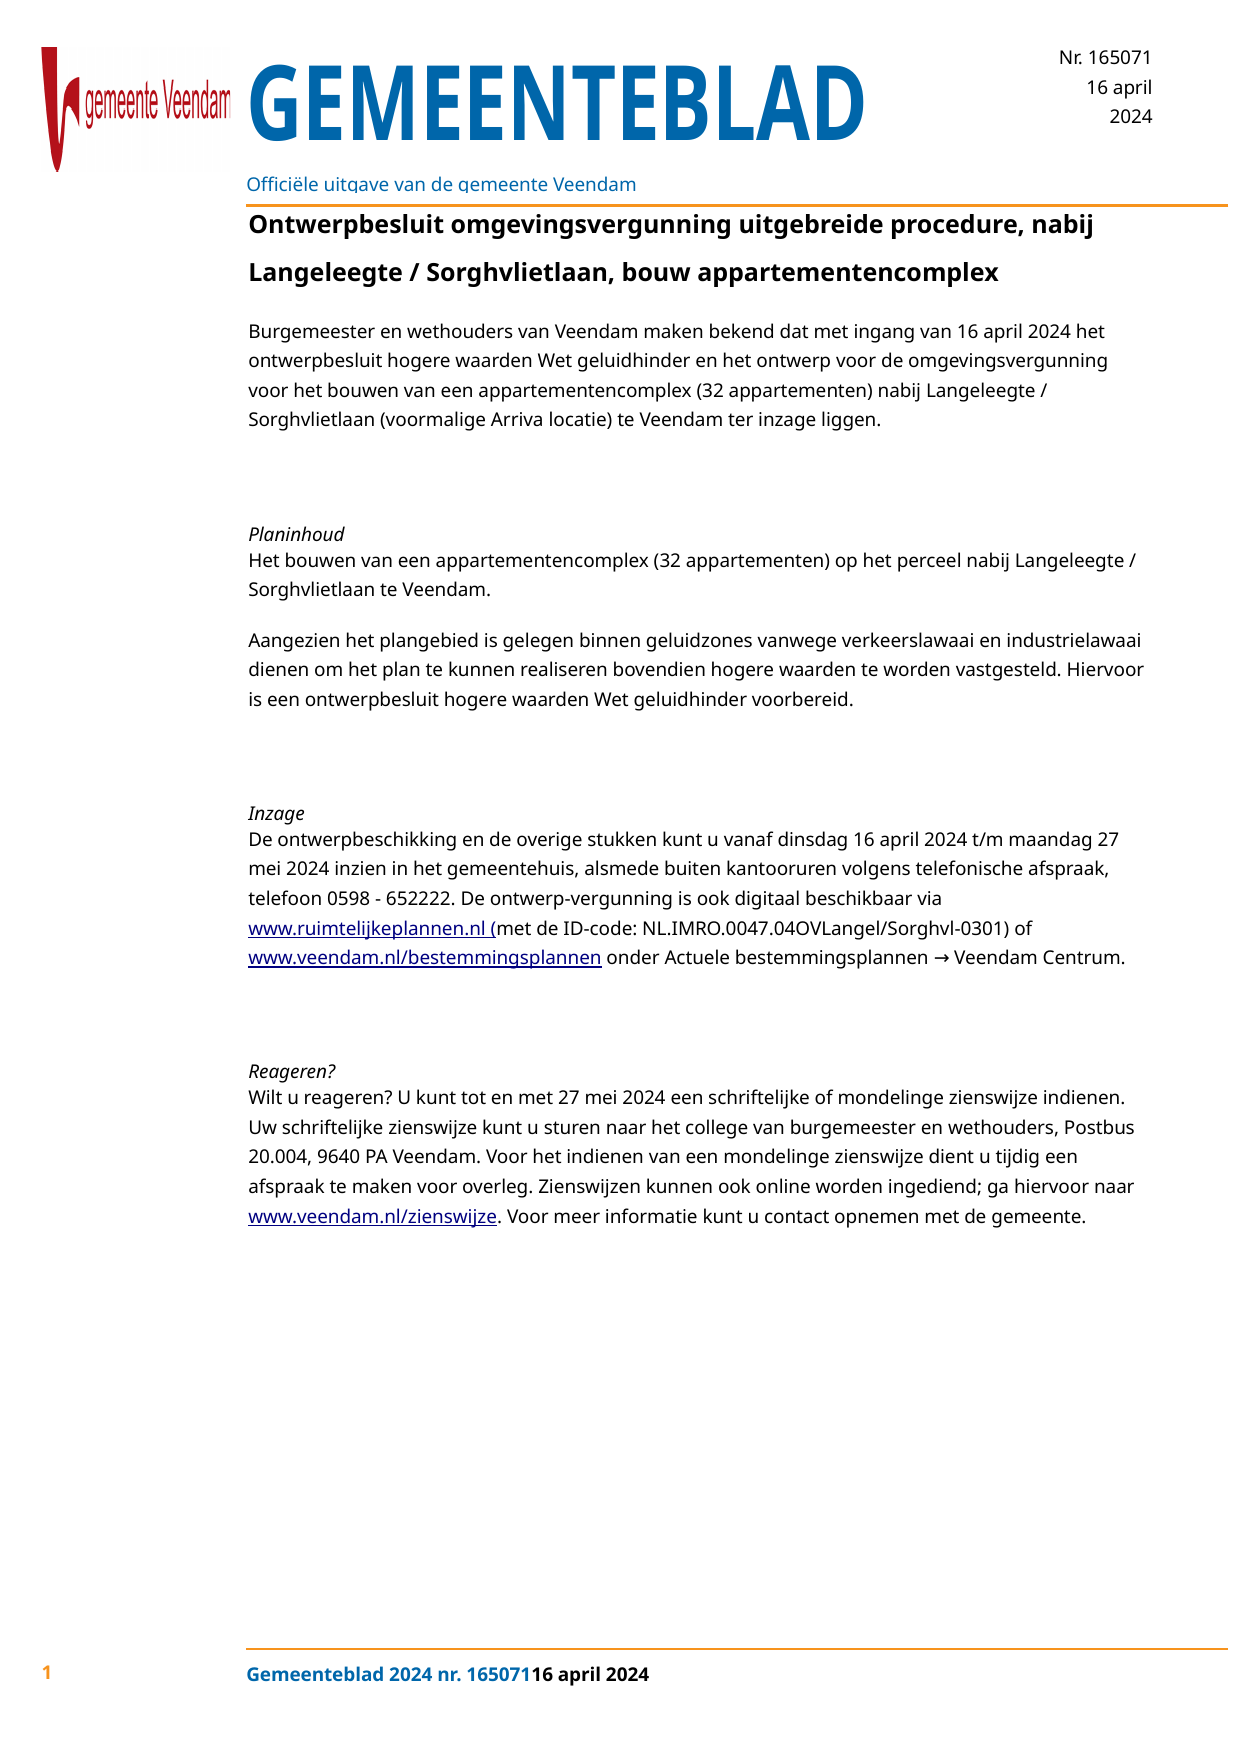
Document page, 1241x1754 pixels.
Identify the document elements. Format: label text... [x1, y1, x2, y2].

text Planinhoud [248, 521, 1152, 547]
picture [41, 47, 231, 172]
text Wilt u reageren? U kunt tot en met 27 mei 2024 een schriftelijke of mondelinge zienswijze indienen. Uw schriftelijke zienswijze kunt u sturen naar het college van burgemeester en wethouders, Postbus 20.004, 9640 PA Veendam. Voor het indienen van een mondelinge zienswijze dient u tijdig een afspraak te maken voor overleg. Zienswijzen kunnen ook online worden ingediend; ga hiervoor naar www.veendam.nl/zienswijze. Voor meer informatie kunt u contact opnemen met de gemeente. [248, 1084, 1152, 1228]
text Burgemeester en wethouders van Veendam maken bekend dat met ingang van 16 april 2024 het ontwerpbesluit hogere waarden Wet geluidhinder en het ontwerp voor de omgevingsvergunning voor het bouwen van een appartementencomplex (32 appartementen) nabij Langeleegte / Sorghvlietlaan (voormalige Arriva locatie) te Veendam ter inzage liggen. [248, 318, 1152, 432]
text Het bouwen van een appartementencomplex (32 appartementen) op het perceel nabij Langeleegte / Sorghvlietlaan te Veendam. [248, 547, 1152, 602]
text Inzage [248, 800, 1152, 826]
text Aangezien het plangebied is gelegen binnen geluidzones vanwege verkeerslawaai en industrielawaai dienen om het plan te kunnen realiseren bovendien hogere waarden te worden vastgesteld. Hiervoor is een ontwerpbesluit hogere waarden Wet geluidhinder voorbereid. [248, 627, 1152, 712]
text De ontwerpbeschikking en de overige stukken kunt u vanaf dinsdag 16 april 2024 t/m maandag 27 mei 2024 inzien in het gemeentehuis, alsmede buiten kantooruren volgens telefonische afspraak, telefoon 0598 - 652222. De ontwerp-vergunning is ook digitaal beschikbaar via www.ruimtelijkeplannen.nl (met de ID-code: NL.IMRO.0047.04OVLangel/Sorghvl-0301) of www.veendam.nl/bestemmingsplannen onder Actuele bestemmingsplannen → Veendam Centrum. [248, 826, 1152, 970]
text Reageren? [248, 1059, 1152, 1084]
text Ontwerpbesluit omgevingsvergunning uitgebreide procedure, nabij Langeleegte / Sorghvlietlaan, bouw appartementencomplex [248, 207, 1152, 288]
